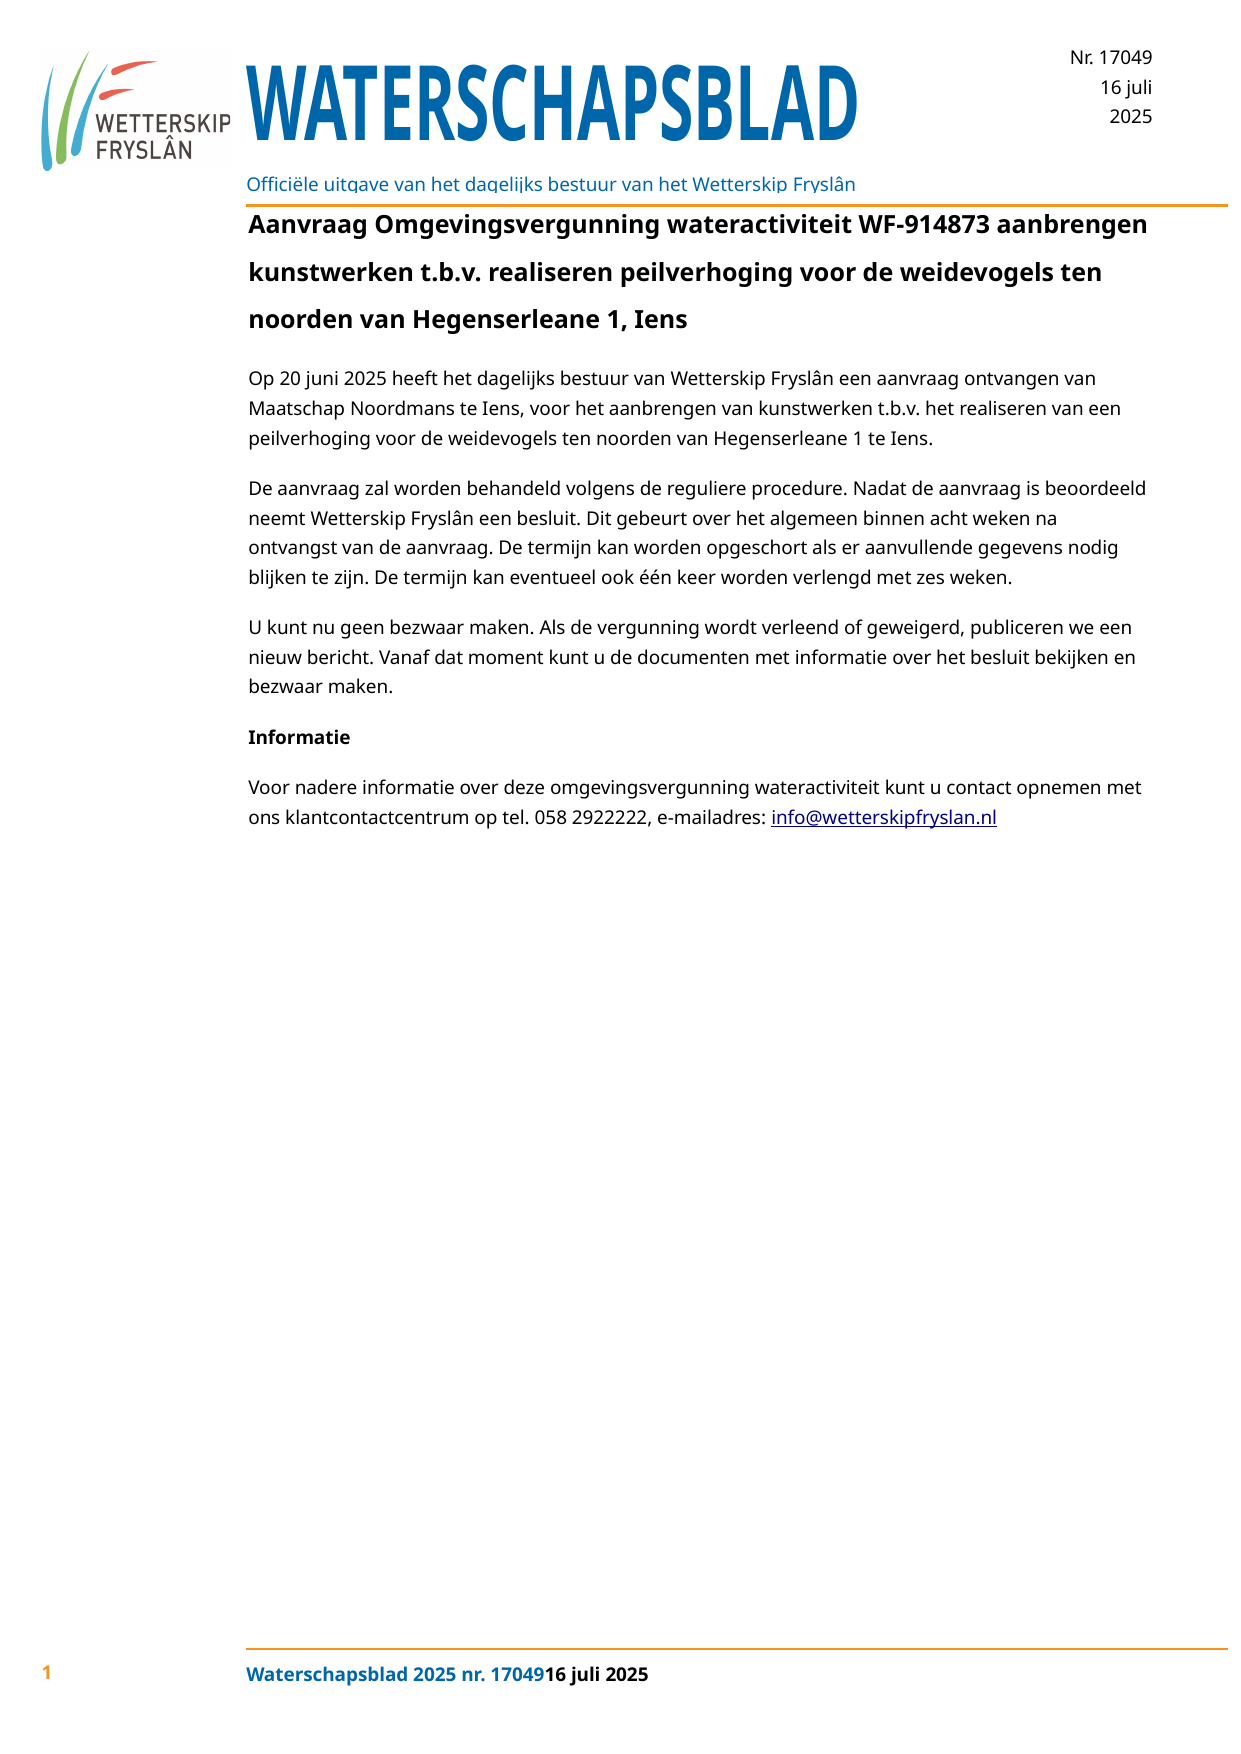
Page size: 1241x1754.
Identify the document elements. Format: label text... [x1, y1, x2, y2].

text U kunt nu geen bezwaar maken. Als de vergunning wordt verleend of geweigerd, publiceren we een nieuw bericht. Vanaf dat moment kunt u de documenten met informatie over het besluit bekijken en bezwaar maken. [248, 614, 1152, 699]
text Informatie [248, 724, 1152, 749]
text Voor nadere informatie over deze omgevingsvergunning wateractiviteit kunt u contact opnemen met ons klantcontactcentrum op tel. 058 2922222, e-mailadres: info@wetterskipfryslan.nl [248, 774, 1152, 829]
picture [41, 47, 231, 172]
text De aanvraag zal worden behandeld volgens de reguliere procedure. Nadat de aanvraag is beoordeeld neemt Wetterskip Fryslân een besluit. Dit gebeurt over het algemeen binnen acht weken na ontvangst van de aanvraag. De termijn kan worden opgeschort als er aanvullende gegevens nodig blijken te zijn. De termijn kan eventueel ook één keer worden verlengd met zes weken. [248, 475, 1152, 589]
text Op 20 juni 2025 heeft het dagelijks bestuur van Wetterskip Fryslân een aanvraag ontvangen van Maatschap Noordmans te Iens, voor het aanbrengen van kunstwerken t.b.v. het realiseren van een peilverhoging voor de weidevogels ten noorden van Hegenserleane 1 te Iens. [248, 366, 1152, 450]
text Aanvraag Omgevingsvergunning wateractiviteit WF-914873 aanbrengen kunstwerken t.b.v. realiseren peilverhoging voor de weidevogels ten noorden van Hegenserleane 1, Iens [248, 207, 1152, 336]
